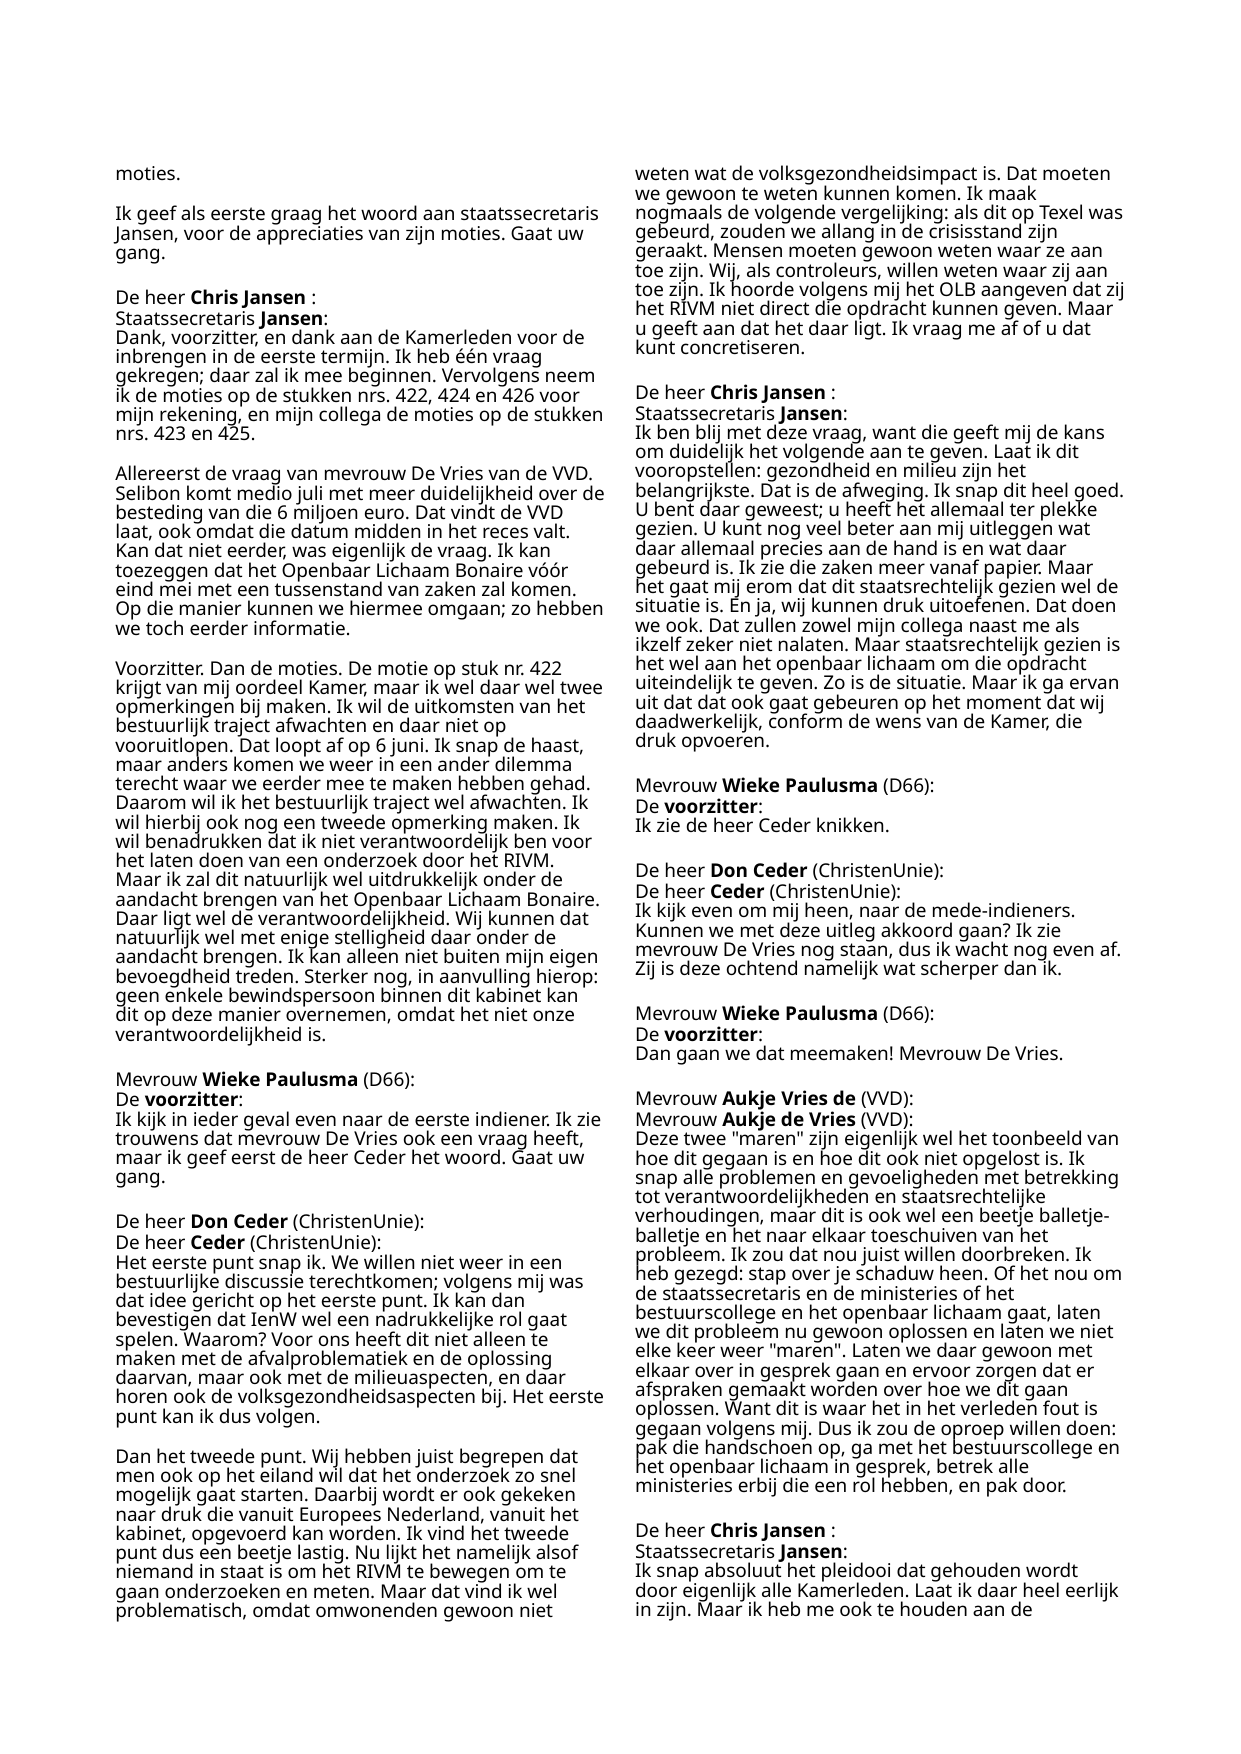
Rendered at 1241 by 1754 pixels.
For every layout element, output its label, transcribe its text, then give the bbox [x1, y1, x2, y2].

text De voorzitter: [635, 1026, 1125, 1045]
text Staatssecretaris Jansen: [635, 1543, 1125, 1562]
text Mevrouw Wieke Paulusma (D66): [635, 772, 1125, 798]
text De heer Chris Jansen : [635, 379, 1125, 404]
text De heer Ceder (ChristenUnie): [635, 883, 1125, 902]
text De heer Don Ceder (ChristenUnie): [115, 1209, 605, 1234]
text Het eerste punt snap ik. We willen niet weer in een bestuurlijke discussie terechtkomen; volgens mij was dat idee gericht op het eerste punt. Ik kan dan bevestigen dat IenW wel een nadrukkelijke rol gaat spelen. Waarom? Voor ons heeft dit niet alleen te maken met de afvalproblematiek en de oplossing daarvan, maar ook met de milieuaspecten, en daar horen ook de volksgezondheidsaspecten bij. Het eerste punt kan ik dus volgen. [115, 1254, 605, 1427]
text Ik kijk even om mij heen, naar de mede-indieners. Kunnen we met deze uitleg akkoord gaan? Ik zie mevrouw De Vries nog staan, dus ik wacht nog even af. Zij is deze ochtend namelijk wat scherper dan ik. [635, 902, 1125, 979]
text Ik zie de heer Ceder knikken. [635, 817, 1125, 837]
text moties. [115, 165, 605, 184]
text De voorzitter: [115, 1091, 605, 1111]
text Mevrouw Aukje de Vries (VVD): [635, 1111, 1125, 1130]
text Staatssecretaris Jansen: [635, 404, 1125, 424]
text Ik snap absoluut het pleidooi dat gehouden wordt door eigenlijk alle Kamerleden. Laat ik daar heel eerlijk in zijn. Maar ik heb me ook te houden aan de [635, 1562, 1125, 1620]
text De heer Ceder (ChristenUnie): [115, 1234, 605, 1254]
text weten wat de volksgezondheidsimpact is. Dat moeten we gewoon te weten kunnen komen. Ik maak nogmaals de volgende vergelijking: als dit op Texel was gebeurd, zouden we allang in de crisisstand zijn geraakt. Mensen moeten gewoon weten waar ze aan toe zijn. Wij, als controleurs, willen weten waar zij aan toe zijn. Ik hoorde volgens mij het OLB aangeven dat zij het RIVM niet direct die opdracht kunnen geven. Maar u geeft aan dat het daar ligt. Ik vraag me af of u dat kunt concretiseren. [635, 165, 1125, 358]
text Deze twee "maren" zijn eigenlijk wel het toonbeeld van hoe dit gegaan is en hoe dit ook niet opgelost is. Ik snap alle problemen en gevoeligheden met betrekking tot verantwoordelijkheden en staatsrechtelijke verhoudingen, maar dit is ook wel een beetje balletje-balletje en het naar elkaar toeschuiven van het probleem. Ik zou dat nou juist willen doorbreken. Ik heb gezegd: stap over je schaduw heen. Of het nou om de staatssecretaris en de ministeries of het bestuurscollege en het openbaar lichaam gaat, laten we dit probleem nu gewoon oplossen en laten we niet elke keer weer "maren". Laten we daar gewoon met elkaar over in gesprek gaan en ervoor zorgen dat er afspraken gemaakt worden over hoe we dit gaan oplossen. Want dit is waar het in het verleden fout is gegaan volgens mij. Dus ik zou de oproep willen doen: pak die handschoen op, ga met het bestuurscollege en het openbaar lichaam in gesprek, betrek alle ministeries erbij die een rol hebben, en pak door. [635, 1130, 1125, 1497]
text Ik geef als eerste graag het woord aan staatssecretaris Jansen, voor de appreciaties van zijn moties. Gaat uw gang. [115, 205, 605, 263]
text De heer Chris Jansen : [115, 284, 605, 310]
text De heer Don Ceder (ChristenUnie): [635, 857, 1125, 883]
text De voorzitter: [635, 798, 1125, 817]
text Ik ben blij met deze vraag, want die geeft mij de kans om duidelijk het volgende aan te geven. Laat ik dit vooropstellen: gezondheid en milieu zijn het belangrijkste. Dat is de afweging. Ik snap dit heel goed. U bent daar geweest; u heeft het allemaal ter plekke gezien. U kunt nog veel beter aan mij uitleggen wat daar allemaal precies aan de hand is en wat daar gebeurd is. Ik zie die zaken meer vanaf papier. Maar het gaat mij erom dat dit staatsrechtelijk gezien wel de situatie is. En ja, wij kunnen druk uitoefenen. Dat doen we ook. Dat zullen zowel mijn collega naast me als ikzelf zeker niet nalaten. Maar staatsrechtelijk gezien is het wel aan het openbaar lichaam om die opdracht uiteindelijk te geven. Zo is de situatie. Maar ik ga ervan uit dat dat ook gaat gebeuren op het moment dat wij daadwerkelijk, conform de wens van de Kamer, die druk opvoeren. [635, 424, 1125, 751]
text Allereerst de vraag van mevrouw De Vries van de VVD. Selibon komt medio juli met meer duidelijkheid over de besteding van die 6 miljoen euro. Dat vindt de VVD laat, ook omdat die datum midden in het reces valt. Kan dat niet eerder, was eigenlijk de vraag. Ik kan toezeggen dat het Openbaar Lichaam Bonaire vóór eind mei met een tussenstand van zaken zal komen. Op die manier kunnen we hiermee omgaan; zo hebben we toch eerder informatie. [115, 465, 605, 639]
text Ik kijk in ieder geval even naar de eerste indiener. Ik zie trouwens dat mevrouw De Vries ook een vraag heeft, maar ik geef eerst de heer Ceder het woord. Gaat uw gang. [115, 1111, 605, 1188]
text Voorzitter. Dan de moties. De motie op stuk nr. 422 krijgt van mij oordeel Kamer, maar ik wel daar wel twee opmerkingen bij maken. Ik wil de uitkomsten van het bestuurlijk traject afwachten en daar niet op vooruitlopen. Dat loopt af op 6 juni. Ik snap de haast, maar anders komen we weer in een ander dilemma terecht waar we eerder mee te maken hebben gehad. Daarom wil ik het bestuurlijk traject wel afwachten. Ik wil hierbij ook nog een tweede opmerking maken. Ik wil benadrukken dat ik niet verantwoordelijk ben voor het laten doen van een onderzoek door het RIVM. Maar ik zal dit natuurlijk wel uitdrukkelijk onder de aandacht brengen van het Openbaar Lichaam Bonaire. Daar ligt wel de verantwoordelijkheid. Wij kunnen dat natuurlijk wel met enige stelligheid daar onder de aandacht brengen. Ik kan alleen niet buiten mijn eigen bevoegdheid treden. Sterker nog, in aanvulling hierop: geen enkele bewindspersoon binnen dit kabinet kan dit op deze manier overnemen, omdat het niet onze verantwoordelijkheid is. [115, 659, 605, 1045]
text Mevrouw Wieke Paulusma (D66): [115, 1066, 605, 1091]
text Mevrouw Wieke Paulusma (D66): [635, 1000, 1125, 1026]
text Dan het tweede punt. Wij hebben juist begrepen dat men ook op het eiland wil dat het onderzoek zo snel mogelijk gaat starten. Daarbij wordt er ook gekeken naar druk die vanuit Europees Nederland, vanuit het kabinet, opgevoerd kan worden. Ik vind het tweede punt dus een beetje lastig. Nu lijkt het namelijk alsof niemand in staat is om het RIVM te bewegen om te gaan onderzoeken en meten. Maar dat vind ik wel problematisch, omdat omwonenden gewoon niet [115, 1448, 605, 1621]
text Dan gaan we dat meemaken! Mevrouw De Vries. [635, 1045, 1125, 1064]
text Dank, voorzitter, en dank aan de Kamerleden voor de inbrengen in de eerste termijn. Ik heb één vraag gekregen; daar zal ik mee beginnen. Vervolgens neem ik de moties op de stukken nrs. 422, 424 en 426 voor mijn rekening, en mijn collega de moties op de stukken nrs. 423 en 425. [115, 329, 605, 444]
text De heer Chris Jansen : [635, 1517, 1125, 1543]
text Mevrouw Aukje Vries de (VVD): [635, 1085, 1125, 1111]
text Staatssecretaris Jansen: [115, 310, 605, 329]
